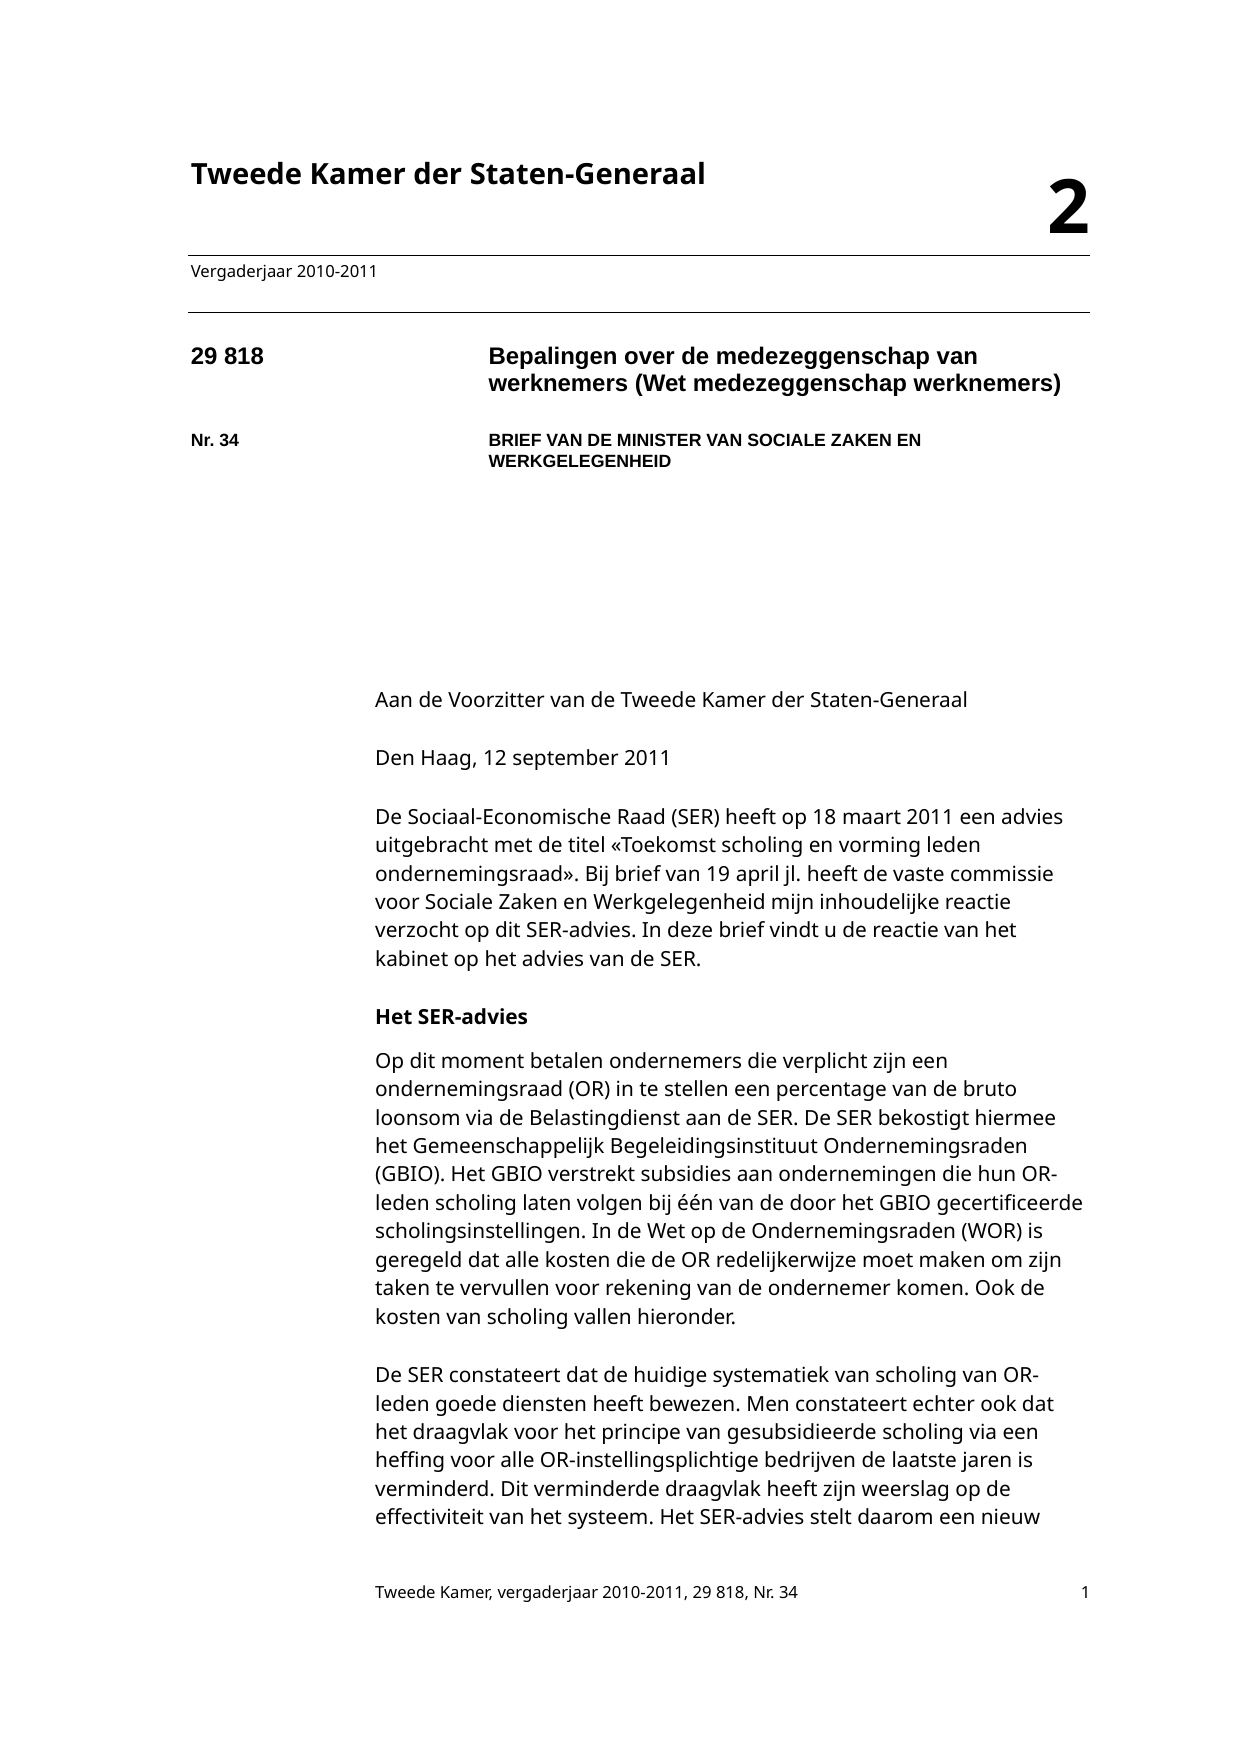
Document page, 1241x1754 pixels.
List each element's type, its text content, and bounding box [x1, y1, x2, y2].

text Aan de Voorzitter van de Tweede Kamer der Staten-Generaal [375, 685, 1090, 713]
table_cell [188, 313, 485, 339]
table_cell 29 818 [188, 339, 485, 427]
text Op dit moment betalen ondernemers die verplicht zijn een ondernemingsraad (OR) in te stellen een percentage van de bruto loonsom via de Belastingdienst aan de SER. De SER bekostigt hiermee het Gemeenschappelijk Begeleidingsinstituut Ondernemingsraden (GBIO). Het GBIO verstrekt subsidies aan ondernemingen die hun OR-leden scholing laten volgen bij één van de door het GBIO gecertificeerde scholingsinstellingen. In de Wet op de Ondernemingsraden (WOR) is geregeld dat alle kosten die de OR redelijkerwijze moet maken om zijn taken te vervullen voor rekening van de ondernemer komen. Ook de kosten van scholing vallen hieronder. [375, 1046, 1090, 1330]
table_header Tweede Kamer der Staten-Generaal [188, 150, 909, 255]
table_cell BRIEF VAN DE MINISTER VAN SOCIALE ZAKEN EN WERKGELEGENHEID [485, 427, 1090, 566]
text Het SER-advies [375, 1002, 1090, 1031]
table_cell [485, 313, 1090, 339]
text De Sociaal-Economische Raad (SER) heeft op 18 maart 2011 een advies uitgebracht met de titel «Toekomst scholing en vorming leden ondernemingsraad». Bij brief van 19 april jl. heeft de vaste commissie voor Sociale Zaken en Werkgelegenheid mijn inhoudelijke reactie verzocht op dit SER-advies. In deze brief vindt u de reactie van het kabinet op het advies van de SER. [375, 802, 1090, 972]
table_header 2 [910, 150, 1090, 255]
table_cell Bepalingen over de medezeggenschap van werknemers (Wet medezeggenschap werknemers) [485, 339, 1090, 427]
table_cell Vergaderjaar 2010-2011 [188, 256, 485, 312]
table_cell [485, 256, 1090, 312]
text De SER constateert dat de huidige systematiek van scholing van OR-leden goede diensten heeft bewezen. Men constateert echter ook dat het draagvlak voor het principe van gesubsidieerde scholing via een heffing voor alle OR-instellingsplichtige bedrijven de laatste jaren is verminderd. Dit verminderde draagvlak heeft zijn weerslag op de effectiviteit van het systeem. Het SER-advies stelt daarom een nieuw [375, 1360, 1090, 1531]
table_cell Nr. 34 [188, 427, 485, 566]
text Den Haag, 12 september 2011 [375, 743, 1090, 772]
